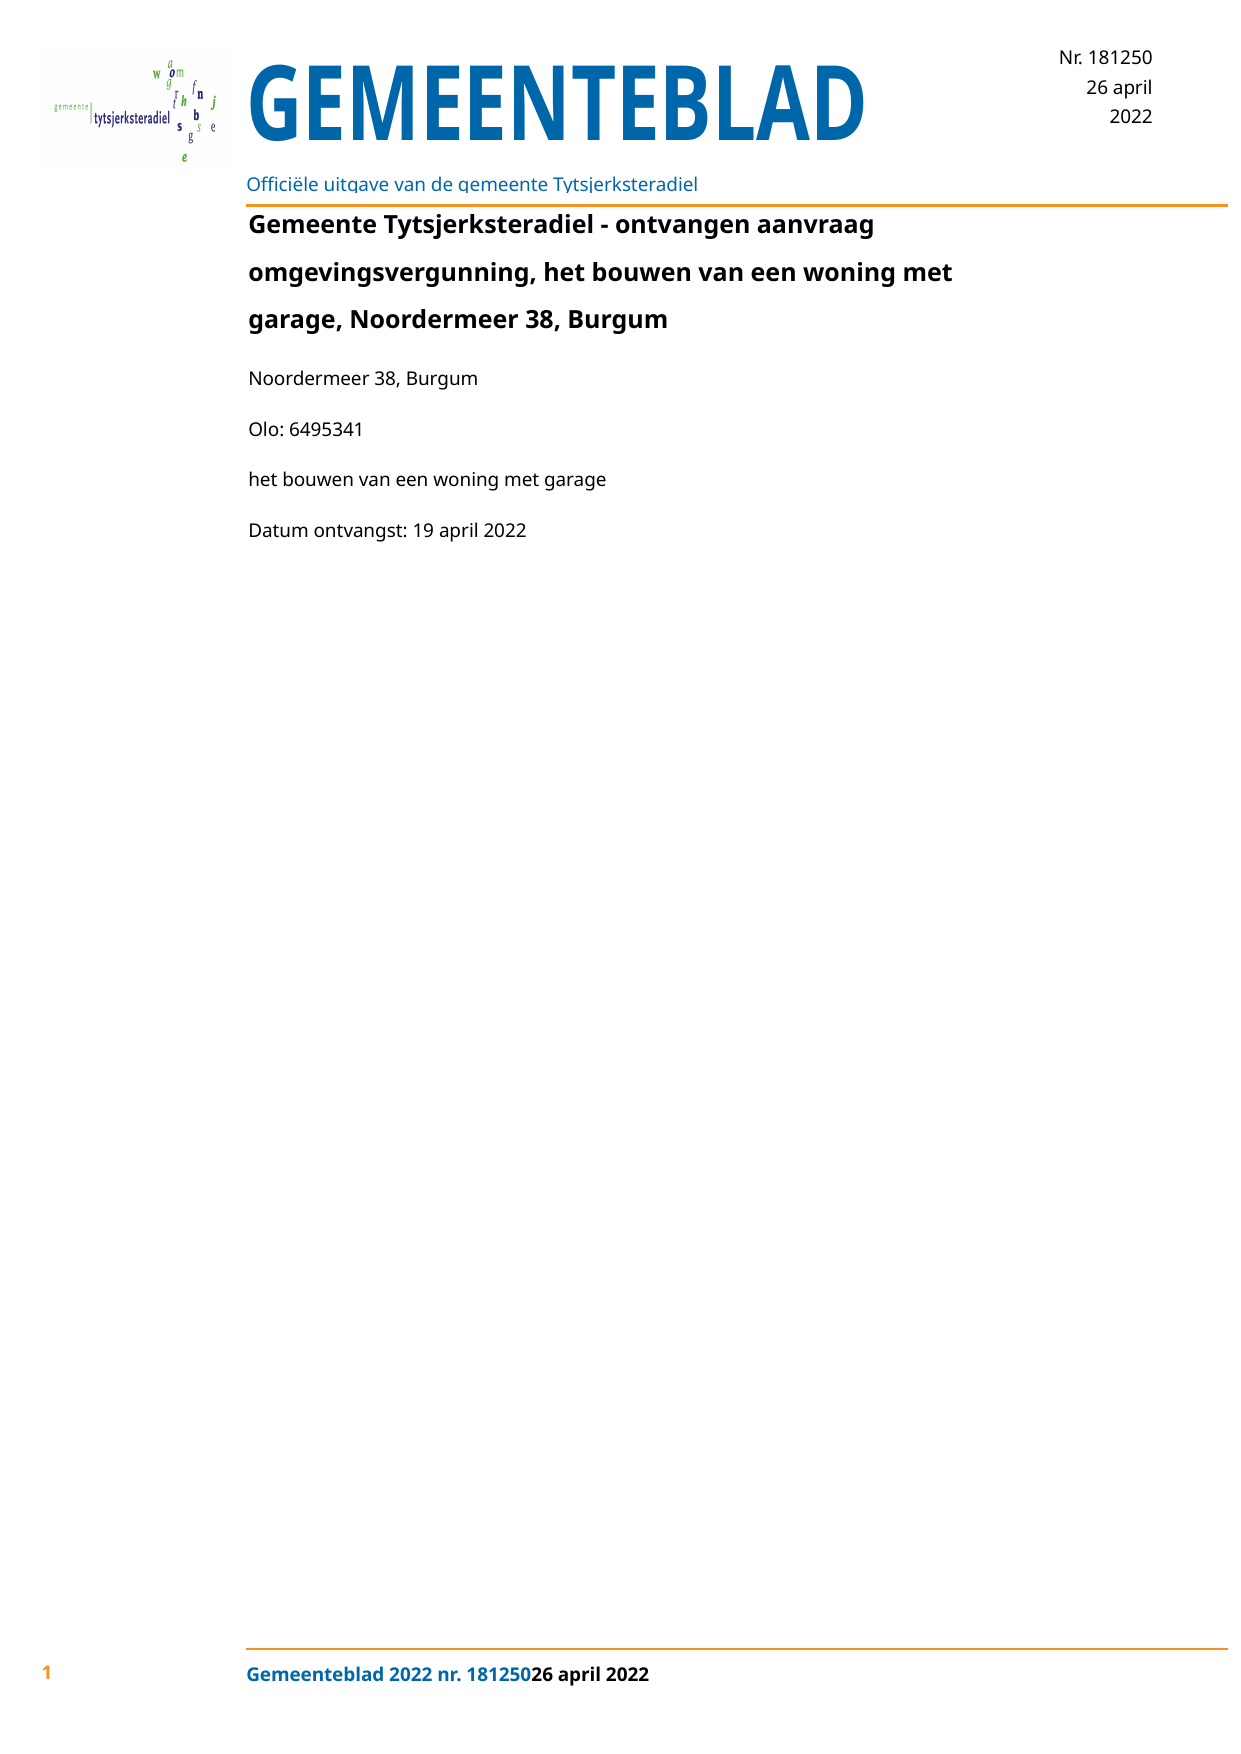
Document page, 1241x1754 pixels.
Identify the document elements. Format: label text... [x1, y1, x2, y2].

text Olo: 6495341 [248, 416, 1152, 442]
text Noordermeer 38, Burgum [248, 366, 1152, 391]
text Datum ontvangst: 19 april 2022 [248, 517, 1152, 542]
picture [41, 47, 231, 172]
text het bouwen van een woning met garage [248, 466, 1152, 492]
text Gemeente Tytsjerksteradiel - ontvangen aanvraag omgevingsvergunning, het bouwen van een woning met garage, Noordermeer 38, Burgum [248, 207, 1152, 336]
